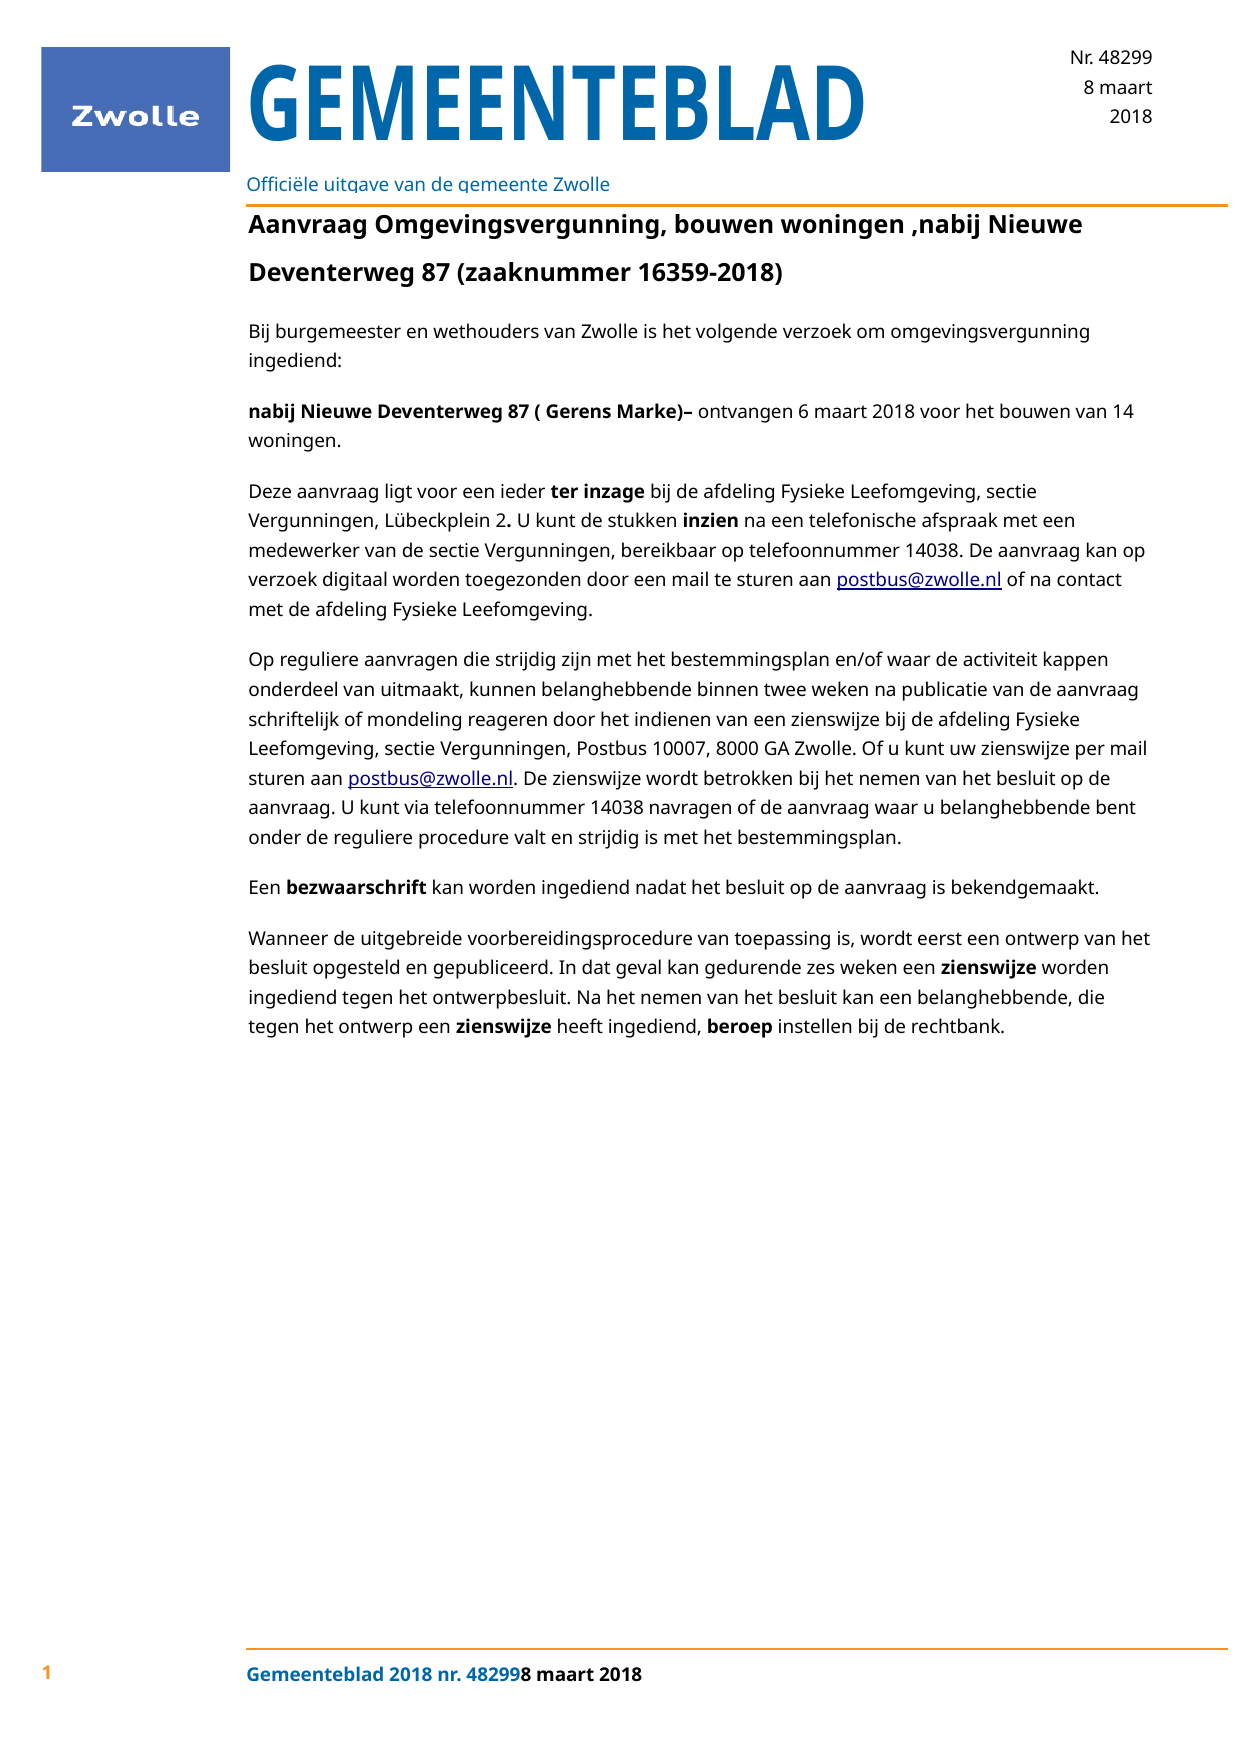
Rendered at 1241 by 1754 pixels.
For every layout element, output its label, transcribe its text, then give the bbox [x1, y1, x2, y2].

text nabij Nieuwe Deventerweg 87 ( Gerens Marke)– ontvangen 6 maart 2018 voor het bouwen van 14 woningen. [248, 398, 1152, 453]
text Bij burgemeester en wethouders van Zwolle is het volgende verzoek om omgevingsvergunning ingediend: [248, 318, 1152, 373]
text Aanvraag Omgevingsvergunning, bouwen woningen ,nabij Nieuwe Deventerweg 87 (zaaknummer 16359-2018) [248, 207, 1152, 288]
text Op reguliere aanvragen die strijdig zijn met het bestemmingsplan en/of waar de activiteit kappen onderdeel van uitmaakt, kunnen belanghebbende binnen twee weken na publicatie van de aanvraag schriftelijk of mondeling reageren door het indienen van een zienswijze bij de afdeling Fysieke Leefomgeving, sectie Vergunningen, Postbus 10007, 8000 GA Zwolle. Of u kunt uw zienswijze per mail sturen aan postbus@zwolle.nl. De zienswijze wordt betrokken bij het nemen van het besluit op de aanvraag. U kunt via telefoonnummer 14038 navragen of de aanvraag waar u belanghebbende bent onder de reguliere procedure valt en strijdig is met het bestemmingsplan. [248, 647, 1152, 850]
text Deze aanvraag ligt voor een ieder ter inzage bij de afdeling Fysieke Leefomgeving, sectie Vergunningen, Lübeckplein 2. U kunt de stukken inzien na een telefonische afspraak met een medewerker van de sectie Vergunningen, bereikbaar op telefoonnummer 14038. De aanvraag kan op verzoek digitaal worden toegezonden door een mail te sturen aan postbus@zwolle.nl of na contact met de afdeling Fysieke Leefomgeving. [248, 478, 1152, 622]
picture [41, 47, 231, 172]
text Wanneer de uitgebreide voorbereidingsprocedure van toepassing is, wordt eerst een ontwerp van het besluit opgesteld en gepubliceerd. In dat geval kan gedurende zes weken een zienswijze worden ingediend tegen het ontwerpbesluit. Na het nemen van het besluit kan een belanghebbende, die tegen het ontwerp een zienswijze heeft ingediend, beroep instellen bij de rechtbank. [248, 925, 1152, 1039]
text Een bezwaarschrift kan worden ingediend nadat het besluit op de aanvraag is bekendgemaakt. [248, 874, 1152, 900]
